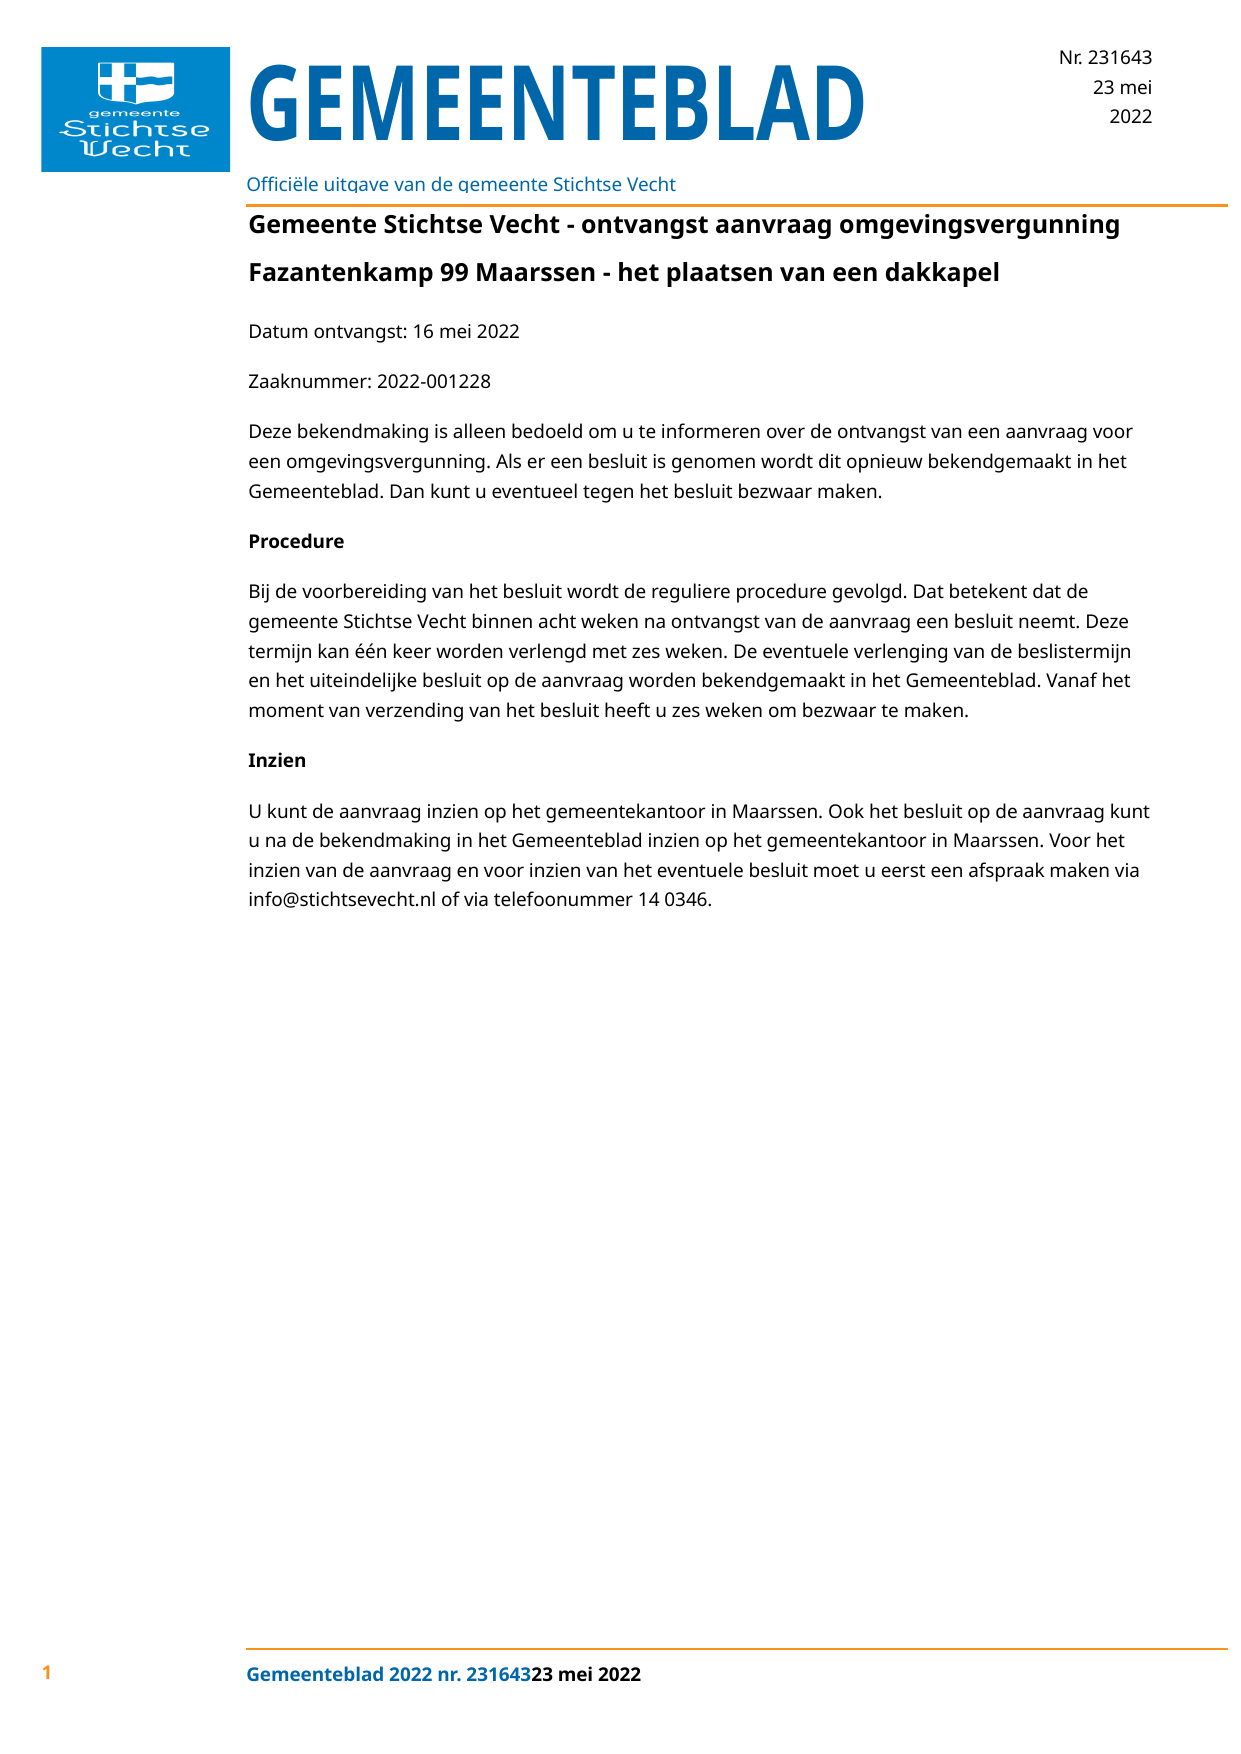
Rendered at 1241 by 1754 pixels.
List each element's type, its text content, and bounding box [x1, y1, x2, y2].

text Gemeente Stichtse Vecht - ontvangst aanvraag omgevingsvergunning Fazantenkamp 99 Maarssen - het plaatsen van een dakkapel [248, 207, 1152, 288]
text Bij de voorbereiding van het besluit wordt de reguliere procedure gevolgd. Dat betekent dat de gemeente Stichtse Vecht binnen acht weken na ontvangst van de aanvraag een besluit neemt. Deze termijn kan één keer worden verlengd met zes weken. De eventuele verlenging van de beslistermijn en het uiteindelijke besluit op de aanvraag worden bekendgemaakt in het Gemeenteblad. Vanaf het moment van verzending van het besluit heeft u zes weken om bezwaar te maken. [248, 579, 1152, 723]
text Zaaknummer: 2022-001228 [248, 368, 1152, 394]
text Inzien [248, 747, 1152, 773]
picture [137, 63, 174, 103]
text Datum ontvangst: 16 mei 2022 [248, 318, 1152, 344]
text Procedure [248, 528, 1152, 554]
picture [99, 63, 135, 101]
text U kunt de aanvraag inzien op het gemeentekantoor in Maarssen. Ook het besluit op de aanvraag kunt u na de bekendmaking in het Gemeenteblad inzien op het gemeentekantoor in Maarssen. Voor het inzien van de aanvraag en voor inzien van het eventuele besluit moet u eerst een afspraak maken via info@stichtsevecht.nl of via telefoonummer 14 0346. [248, 798, 1152, 912]
text Deze bekendmaking is alleen bedoeld om u te informeren over de ontvangst van een aanvraag voor een omgevingsvergunning. Als er een besluit is genomen wordt dit opnieuw bekendgemaakt in het Gemeenteblad. Dan kunt u eventueel tegen het besluit bezwaar maken. [248, 419, 1152, 504]
